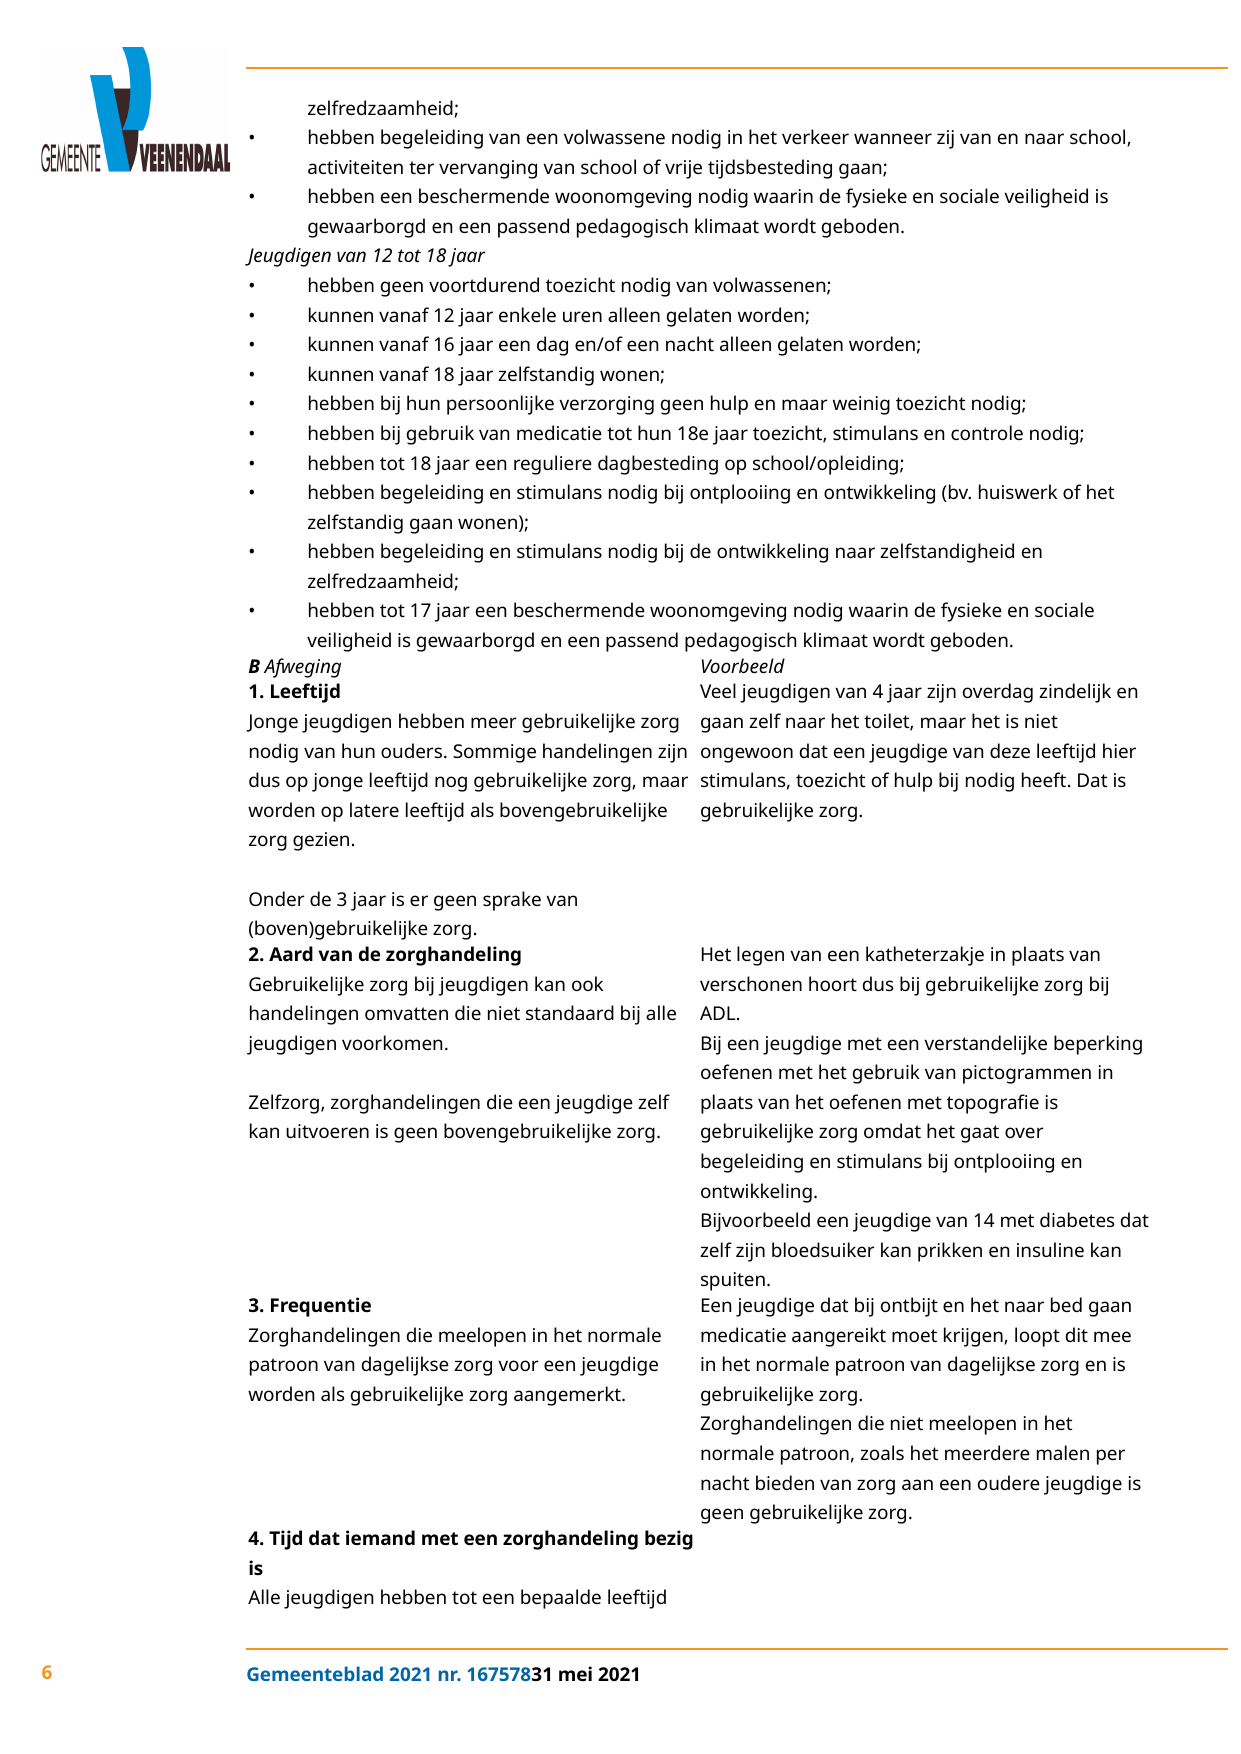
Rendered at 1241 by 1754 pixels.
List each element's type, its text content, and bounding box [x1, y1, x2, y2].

table_cell Een jeugdige dat bij ontbijt en het naar bed gaan medicatie aangereikt moet krijgen, loopt dit mee in het normale patroon van dagelijkse zorg en is gebruikelijke zorg. Zorghandelingen die niet meelopen in het normale patroon, zoals het meerdere malen per nacht bieden van zorg aan een oudere jeugdige is geen gebruikelijke zorg. [700, 1292, 1152, 1525]
table_cell [700, 1525, 1152, 1610]
table_cell Voorbeeld [700, 653, 1152, 679]
table_cell 4. Tijd dat iemand met een zorghandeling bezig is Alle jeugdigen hebben tot een bepaalde leeftijd [248, 1525, 700, 1610]
table_cell B Afweging [248, 653, 700, 679]
picture [41, 47, 130, 172]
table_cell 1. Leeftijd Jonge jeugdigen hebben meer gebruikelijke zorg nodig van hun ouders. Sommige handelingen zijn dus op jonge leeftijd nog gebruikelijke zorg, maar worden op latere leeftijd als bovengebruikelijke zorg gezien. Onder de 3 jaar is er geen sprake van (boven)gebruikelijke zorg. [248, 679, 700, 941]
table_cell 2. Aard van de zorghandeling Gebruikelijke zorg bij jeugdigen kan ook handelingen omvatten die niet standaard bij alle jeugdigen voorkomen. Zelfzorg, zorghandelingen die een jeugdige zelf kan uitvoeren is geen bovengebruikelijke zorg. [248, 941, 700, 1292]
table_cell 3. Frequentie Zorghandelingen die meelopen in het normale patroon van dagelijkse zorg voor een jeugdige worden als gebruikelijke zorg aangemerkt. [248, 1292, 700, 1525]
picture [123, 47, 231, 172]
table_cell Het legen van een katheterzakje in plaats van verschonen hoort dus bij gebruikelijke zorg bij ADL. Bij een jeugdige met een verstandelijke beperking oefenen met het gebruik van pictogrammen in plaats van het oefenen met topografie is gebruikelijke zorg omdat het gaat over begeleiding en stimulans bij ontplooiing en ontwikkeling. Bijvoorbeeld een jeugdige van 14 met diabetes dat zelf zijn bloedsuiker kan prikken en insuline kan spuiten. [700, 941, 1152, 1292]
table_cell zelfredzaamheid; hebben begeleiding van een volwassene nodig in het verkeer wanneer zij van en naar school, activiteiten ter vervanging van school of vrije tijdsbesteding gaan; hebben een beschermende woonomgeving nodig waarin de fysieke en sociale veiligheid is gewaarborgd en een passend pedagogisch klimaat wordt geboden. Jeugdigen van 12 tot 18 jaar hebben geen voortdurend toezicht nodig van volwassenen; kunnen vanaf 12 jaar enkele uren alleen gelaten worden; kunnen vanaf 16 jaar een dag en/of een nacht alleen gelaten worden; kunnen vanaf 18 jaar zelfstandig wonen; hebben bij hun persoonlijke verzorging geen hulp en maar weinig toezicht nodig; hebben bij gebruik van medicatie tot hun 18e jaar toezicht, stimulans en controle nodig; hebben tot 18 jaar een reguliere dagbesteding op school/opleiding; hebben begeleiding en stimulans nodig bij ontplooiing en ontwikkeling (bv. huiswerk of het zelfstandig gaan wonen); hebben begeleiding en stimulans nodig bij de ontwikkeling naar zelfstandigheid en zelfredzaamheid; hebben tot 17 jaar een beschermende woonomgeving nodig waarin de fysieke en sociale veiligheid is gewaarborgd en een passend pedagogisch klimaat wordt geboden. [248, 95, 1152, 653]
table_cell Veel jeugdigen van 4 jaar zijn overdag zindelijk en gaan zelf naar het toilet, maar het is niet ongewoon dat een jeugdige van deze leeftijd hier stimulans, toezicht of hulp bij nodig heeft. Dat is gebruikelijke zorg. [700, 679, 1152, 941]
